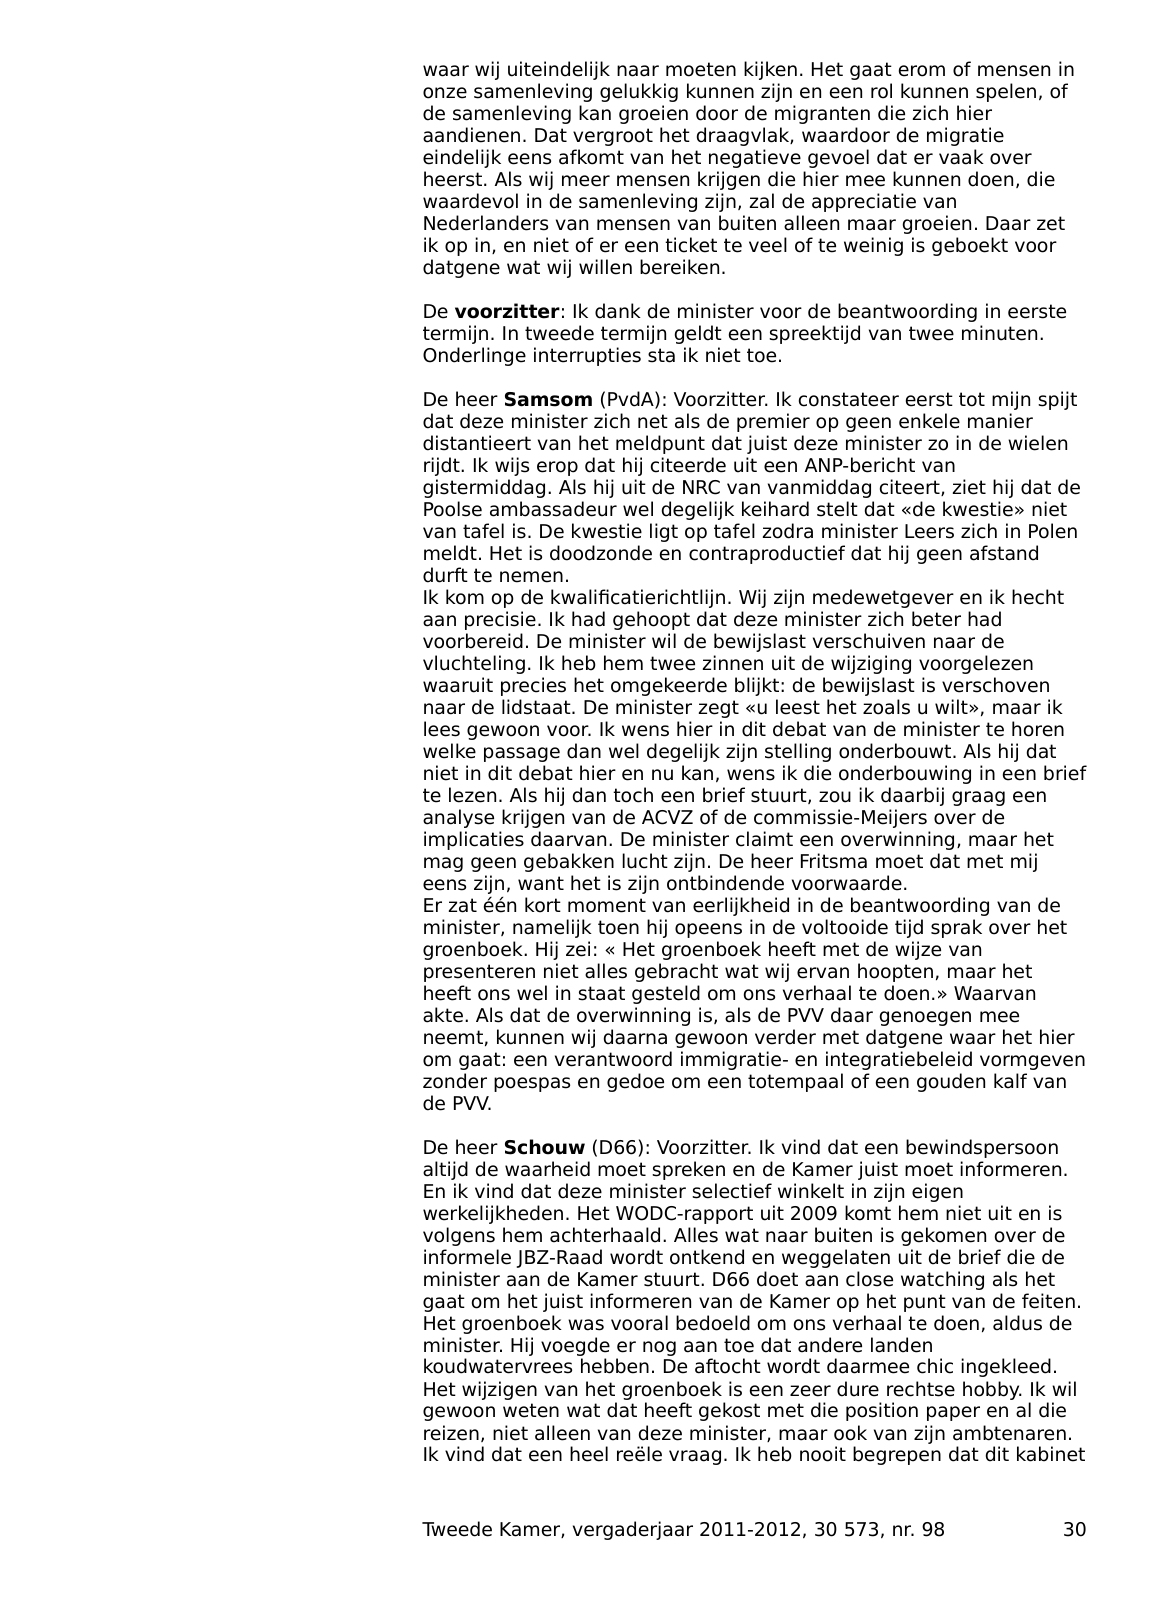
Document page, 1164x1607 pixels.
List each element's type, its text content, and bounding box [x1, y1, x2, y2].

text De heer Schouw (D66): Voorzitter. Ik vind dat een bewindspersoon altijd de waarheid moet spreken en de Kamer juist moet informeren. En ik vind dat deze minister selectief winkelt in zijn eigen werkelijkheden. Het WODC-rapport uit 2009 komt hem niet uit en is volgens hem achterhaald. Alles wat naar buiten is gekomen over de informele JBZ-Raad wordt ontkend en weggelaten uit de brief die de minister aan de Kamer stuurt. D66 doet aan close watching als het gaat om het juist informeren van de Kamer op het punt van de feiten. [422, 1137, 1087, 1312]
text Het groenboek was vooral bedoeld om ons verhaal te doen, aldus de minister. Hij voegde er nog aan toe dat andere landen koudwatervrees hebben. De aftocht wordt daarmee chic ingekleed. [422, 1312, 1087, 1378]
text De voorzitter: Ik dank de minister voor de beantwoording in eerste termijn. In tweede termijn geldt een spreektijd van twee minuten. Onderlinge interrupties sta ik niet toe. [422, 301, 1087, 367]
text De heer Samsom (PvdA): Voorzitter. Ik constateer eerst tot mijn spijt dat deze minister zich net als de premier op geen enkele manier distantieert van het meldpunt dat juist deze minister zo in de wielen rijdt. Ik wijs erop dat hij citeerde uit een ANP-bericht van gistermiddag. Als hij uit de NRC van vanmiddag citeert, ziet hij dat de Poolse ambassadeur wel degelijk keihard stelt dat «de kwestie» niet van tafel is. De kwestie ligt op tafel zodra minister Leers zich in Polen meldt. Het is doodzonde en contraproductief dat hij geen afstand durft te nemen. [422, 389, 1087, 587]
text Ik kom op de kwalificatierichtlijn. Wij zijn medewetgever en ik hecht aan precisie. Ik had gehoopt dat deze minister zich beter had voorbereid. De minister wil de bewijslast verschuiven naar de vluchteling. Ik heb hem twee zinnen uit de wijziging voorgelezen waaruit precies het omgekeerde blijkt: de bewijslast is verschoven naar de lidstaat. De minister zegt «u leest het zoals u wilt», maar ik lees gewoon voor. Ik wens hier in dit debat van de minister te horen welke passage dan wel degelijk zijn stelling onderbouwt. Als hij dat niet in dit debat hier en nu kan, wens ik die onderbouwing in een brief te lezen. Als hij dan toch een brief stuurt, zou ik daarbij graag een analyse krijgen van de ACVZ of de commissie-Meijers over de implicaties daarvan. De minister claimt een overwinning, maar het mag geen gebakken lucht zijn. De heer Fritsma moet dat met mij eens zijn, want het is zijn ontbindende voorwaarde. [422, 587, 1087, 895]
text waar wij uiteindelijk naar moeten kijken. Het gaat erom of mensen in onze samenleving gelukkig kunnen zijn en een rol kunnen spelen, of de samenleving kan groeien door de migranten die zich hier aandienen. Dat vergroot het draagvlak, waardoor de migratie eindelijk eens afkomt van het negatieve gevoel dat er vaak over heerst. Als wij meer mensen krijgen die hier mee kunnen doen, die waardevol in de samenleving zijn, zal de appreciatie van Nederlanders van mensen van buiten alleen maar groeien. Daar zet ik op in, en niet of er een ticket te veel of te weinig is geboekt voor datgene wat wij willen bereiken. [422, 59, 1087, 279]
text Het wijzigen van het groenboek is een zeer dure rechtse hobby. Ik wil gewoon weten wat dat heeft gekost met die position paper en al die reizen, niet alleen van deze minister, maar ook van zijn ambtenaren. Ik vind dat een heel reële vraag. Ik heb nooit begrepen dat dit kabinet [422, 1378, 1087, 1466]
text Er zat één kort moment van eerlijkheid in de beantwoording van de minister, namelijk toen hij opeens in de voltooide tijd sprak over het groenboek. Hij zei: « Het groenboek heeft met de wijze van presenteren niet alles gebracht wat wij ervan hoopten, maar het heeft ons wel in staat gesteld om ons verhaal te doen.» Waarvan akte. Als dat de overwinning is, als de PVV daar genoegen mee neemt, kunnen wij daarna gewoon verder met datgene waar het hier om gaat: een verantwoord immigratie- en integratiebeleid vormgeven zonder poespas en gedoe om een totempaal of een gouden kalf van de PVV. [422, 895, 1087, 1114]
